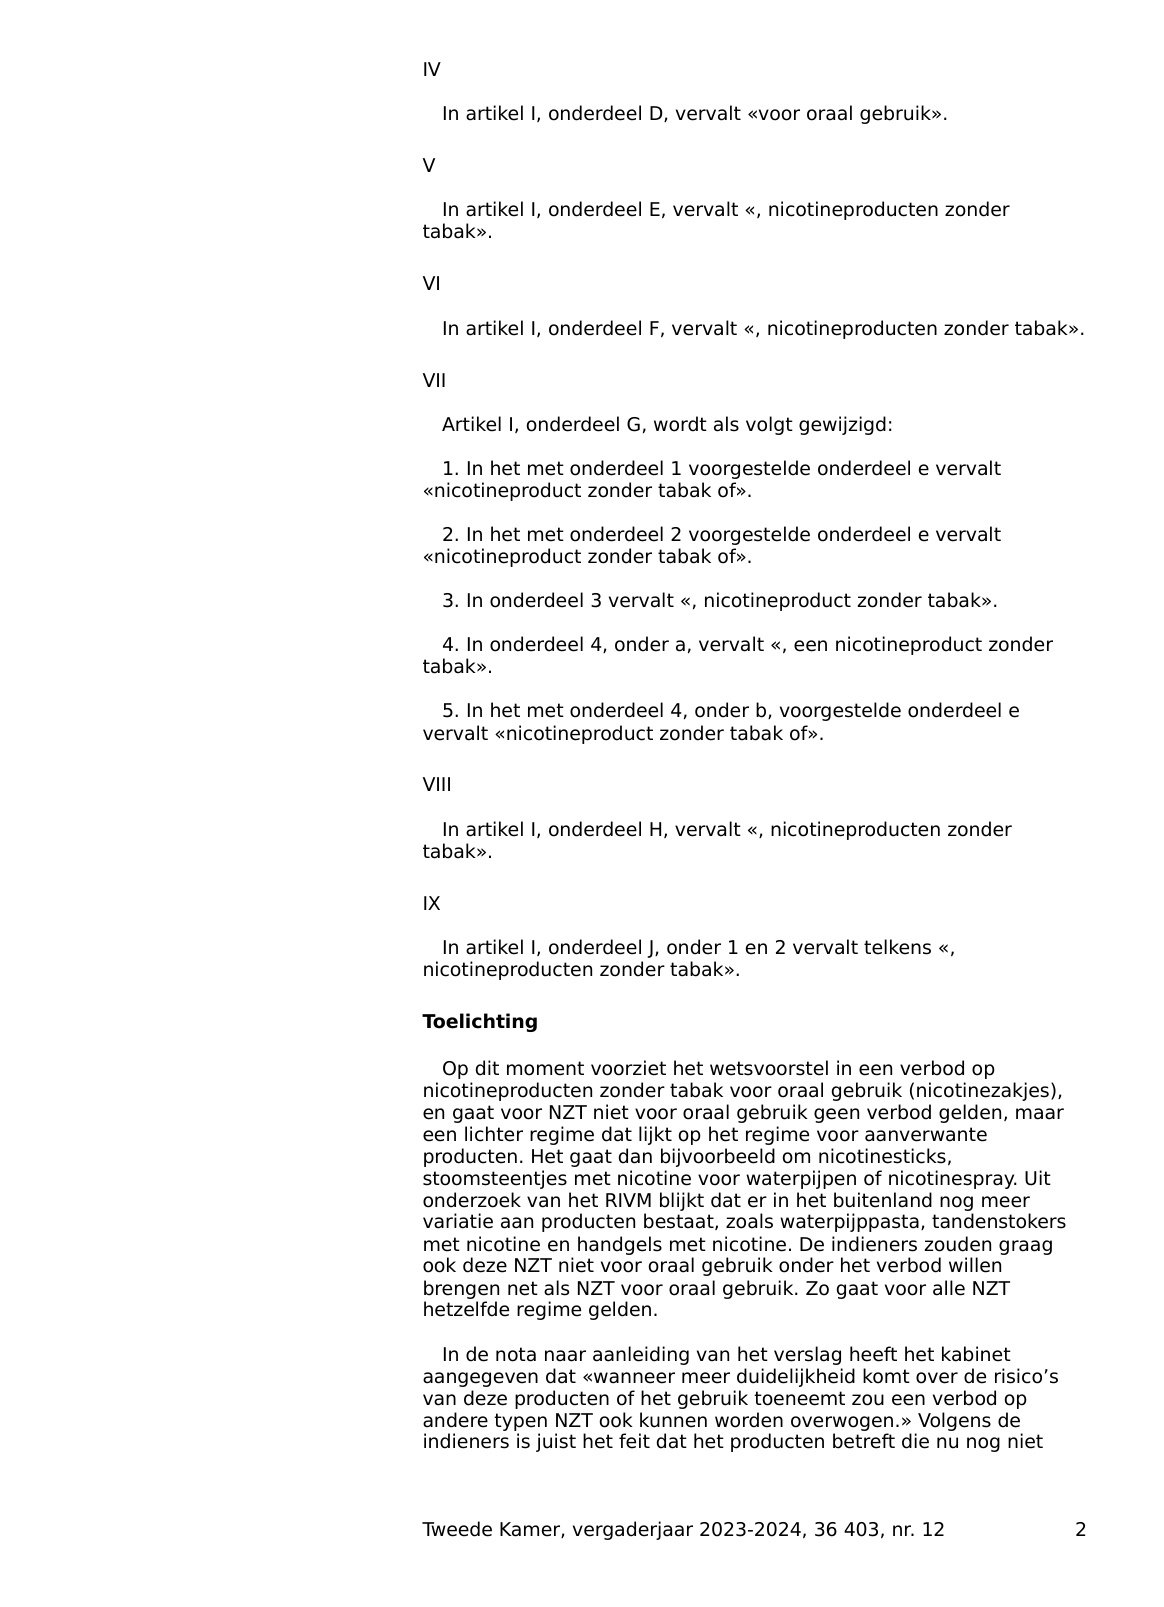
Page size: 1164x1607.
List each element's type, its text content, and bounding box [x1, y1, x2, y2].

subtitle V [422, 155, 1087, 177]
subtitle Toelichting [422, 1011, 1087, 1033]
text Artikel I, onderdeel G, wordt als volgt gewijzigd: [422, 414, 1087, 436]
subtitle IV [422, 59, 1087, 81]
text In de nota naar aanleiding van het verslag heeft het kabinet aangegeven dat «wanneer meer duidelijkheid komt over de risico’s van deze producten of het gebruik toeneemt zou een verbod op andere typen NZT ook kunnen worden overwogen.» Volgens de indieners is juist het feit dat het producten betreft die nu nog niet [422, 1343, 1087, 1453]
text In artikel I, onderdeel D, vervalt «voor oraal gebruik». [422, 103, 1087, 125]
subtitle VII [422, 369, 1087, 391]
subtitle VIII [422, 774, 1087, 796]
text 2. In het met onderdeel 2 voorgestelde onderdeel e vervalt «nicotineproduct zonder tabak of». [422, 524, 1087, 568]
text 4. In onderdeel 4, onder a, vervalt «, een nicotineproduct zonder tabak». [422, 634, 1087, 678]
text 1. In het met onderdeel 1 voorgestelde onderdeel e vervalt «nicotineproduct zonder tabak of». [422, 458, 1087, 502]
text In artikel I, onderdeel E, vervalt «, nicotineproducten zonder tabak». [422, 199, 1087, 243]
text In artikel I, onderdeel H, vervalt «, nicotineproducten zonder tabak». [422, 818, 1087, 862]
text 5. In het met onderdeel 4, onder b, voorgestelde onderdeel e vervalt «nicotineproduct zonder tabak of». [422, 700, 1087, 744]
text 3. In onderdeel 3 vervalt «, nicotineproduct zonder tabak». [422, 590, 1087, 612]
text In artikel I, onderdeel F, vervalt «, nicotineproducten zonder tabak». [422, 317, 1087, 339]
text Op dit moment voorziet het wetsvoorstel in een verbod op nicotineproducten zonder tabak voor oraal gebruik (nicotinezakjes), en gaat voor NZT niet voor oraal gebruik geen verbod gelden, maar een lichter regime dat lijkt op het regime voor aanverwante producten. Het gaat dan bijvoorbeeld om nicotinesticks, stoomsteentjes met nicotine voor waterpijpen of nicotinespray. Uit onderzoek van het RIVM blijkt dat er in het buitenland nog meer variatie aan producten bestaat, zoals waterpijppasta, tandenstokers met nicotine en handgels met nicotine. De indieners zouden graag ook deze NZT niet voor oraal gebruik onder het verbod willen brengen net als NZT voor oraal gebruik. Zo gaat voor alle NZT hetzelfde regime gelden. [422, 1058, 1087, 1321]
subtitle VI [422, 273, 1087, 295]
subtitle IX [422, 892, 1087, 914]
text In artikel I, onderdeel J, onder 1 en 2 vervalt telkens «, nicotineproducten zonder tabak». [422, 937, 1087, 981]
